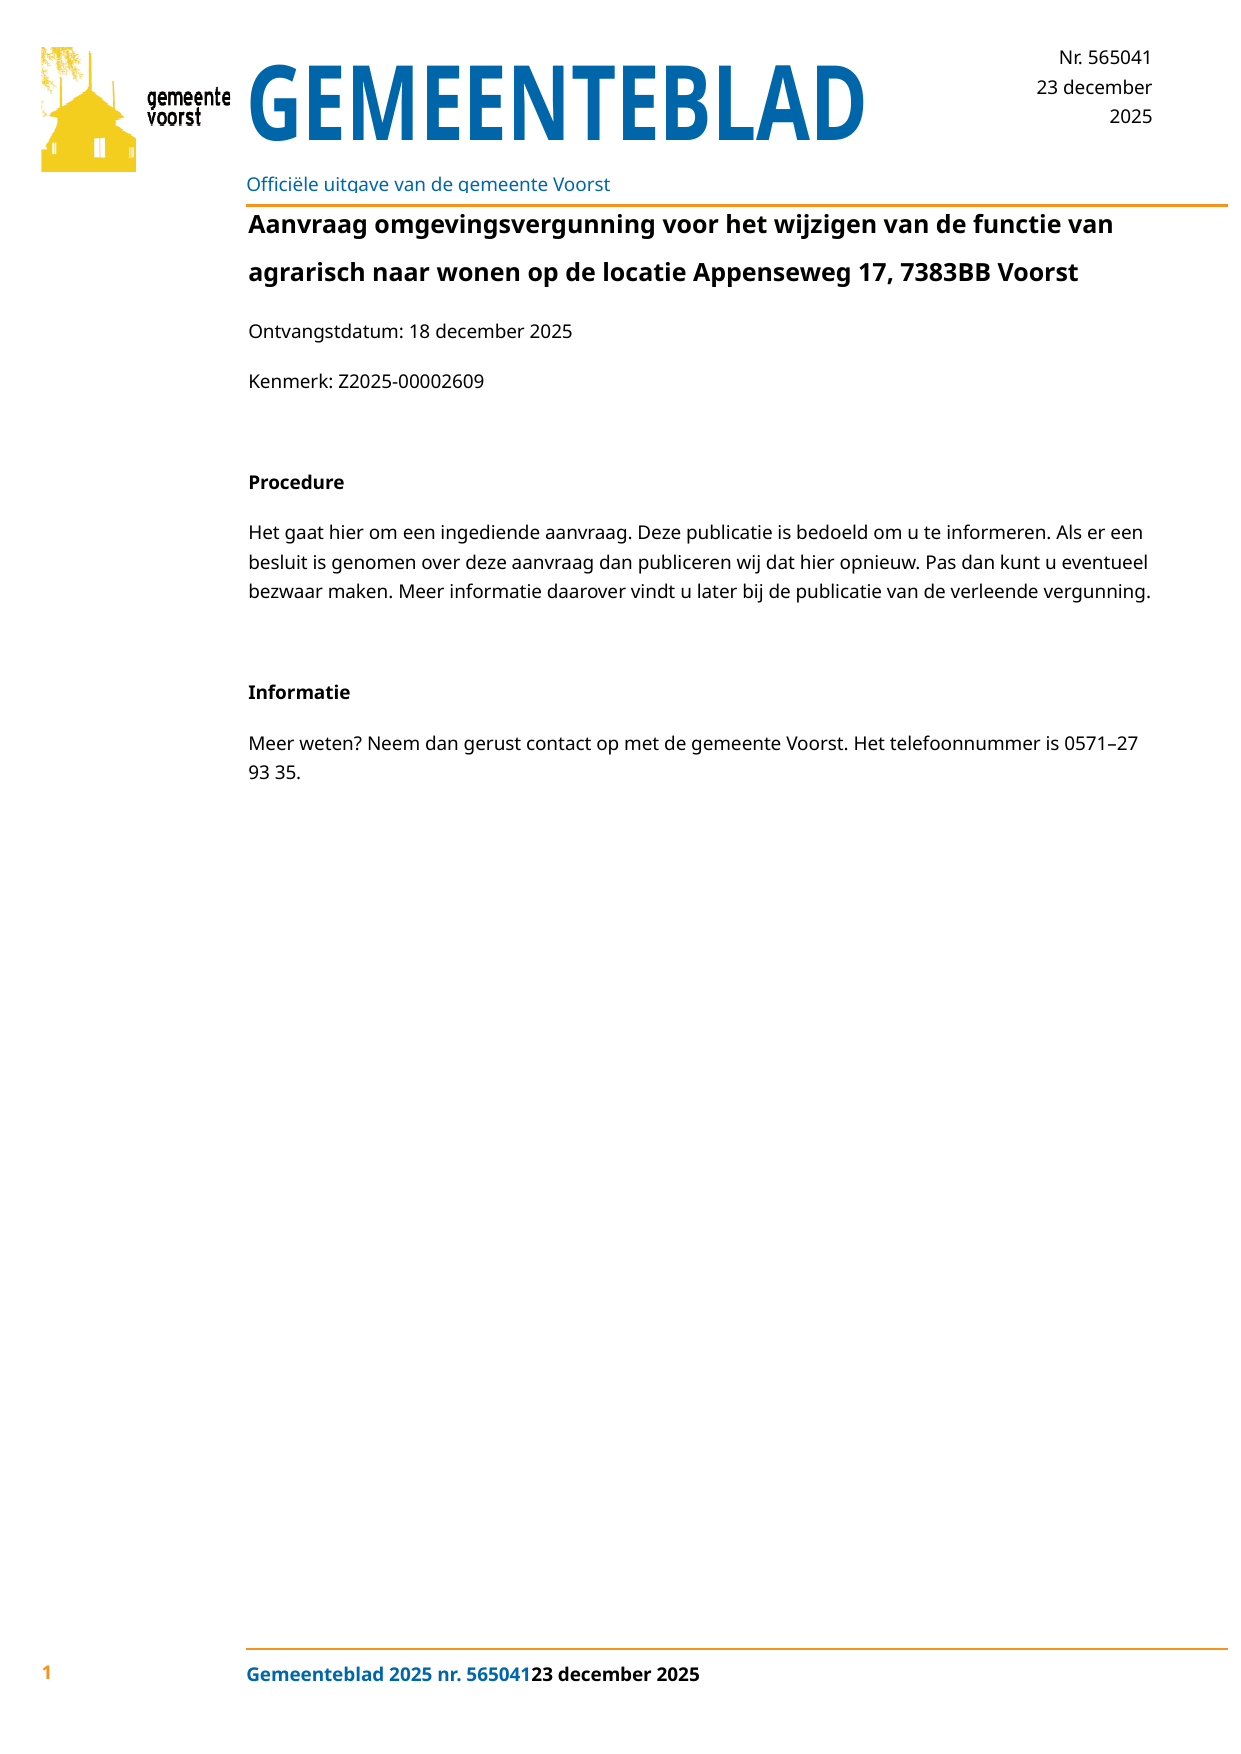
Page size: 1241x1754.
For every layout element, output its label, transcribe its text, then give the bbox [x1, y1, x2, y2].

text Ontvangstdatum: 18 december 2025 [248, 318, 1152, 344]
picture [41, 47, 231, 172]
text Meer weten? Neem dan gerust contact op met de gemeente Voorst. Het telefoonnummer is 0571–27 93 35. [248, 730, 1152, 785]
text Het gaat hier om een ingediende aanvraag. Deze publicatie is bedoeld om u te informeren. Als er een besluit is genomen over deze aanvraag dan publiceren wij dat hier opnieuw. Pas dan kunt u eventueel bezwaar maken. Meer informatie daarover vindt u later bij de publicatie van de verleende vergunning. [248, 519, 1152, 604]
text Informatie [248, 679, 1152, 705]
text Aanvraag omgevingsvergunning voor het wijzigen van de functie van agrarisch naar wonen op de locatie Appenseweg 17, 7383BB Voorst [248, 207, 1152, 288]
text Kenmerk: Z2025-00002609 [248, 368, 1152, 394]
text Procedure [248, 469, 1152, 495]
